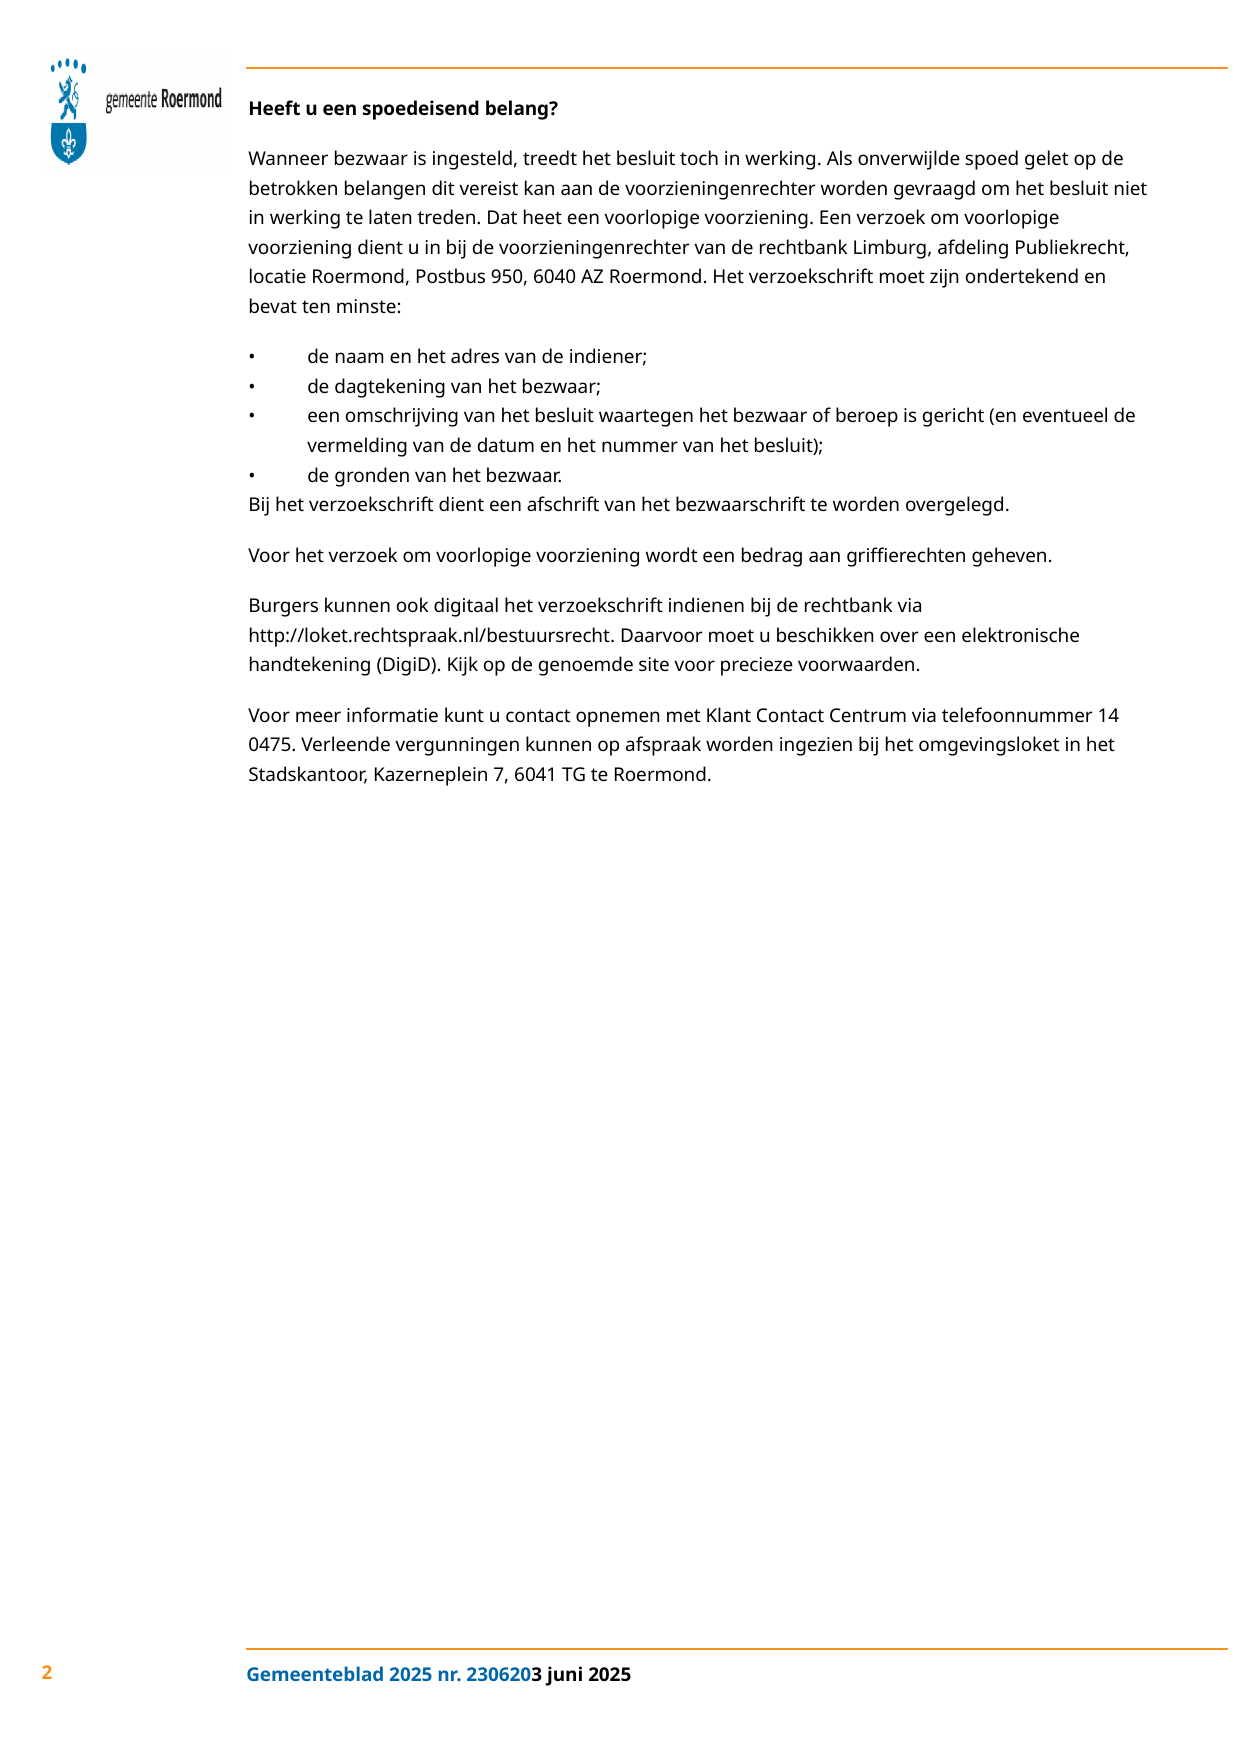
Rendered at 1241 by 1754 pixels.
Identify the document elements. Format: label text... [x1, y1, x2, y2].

list de dagtekening van het bezwaar; [248, 373, 1152, 399]
text Heeft u een spoedeisend belang? [248, 95, 1152, 121]
text Wanneer bezwaar is ingesteld, treedt het besluit toch in werking. Als onverwijlde spoed gelet op de betrokken belangen dit vereist kan aan de voorzieningenrechter worden gevraagd om het besluit niet in werking te laten treden. Dat heet een voorlopige voorziening. Een verzoek om voorlopige voorziening dient u in bij de voorzieningenrechter van de rechtbank Limburg, afdeling Publiekrecht, locatie Roermond, Postbus 950, 6040 AZ Roermond. Het verzoekschrift moet zijn ondertekend en bevat ten minste: [248, 145, 1152, 319]
text Bij het verzoekschrift dient een afschrift van het bezwaarschrift te worden overgelegd. [248, 491, 1152, 517]
list een omschrijving van het besluit waartegen het bezwaar of beroep is gericht (en eventueel de vermelding van de datum en het nummer van het besluit); [248, 403, 1152, 458]
text Voor meer informatie kunt u contact opnemen met Klant Contact Centrum via telefoonnummer 14 0475. Verleende vergunningen kunnen op afspraak worden ingezien bij het omgevingsloket in het Stadskantoor, Kazerneplein 7, 6041 TG te Roermond. [248, 702, 1152, 787]
picture [41, 47, 231, 172]
list de gronden van het bezwaar. [248, 462, 1152, 488]
text Voor het verzoek om voorlopige voorziening wordt een bedrag aan griffierechten geheven. [248, 542, 1152, 568]
list de naam en het adres van de indiener; [248, 343, 1152, 369]
text Burgers kunnen ook digitaal het verzoekschrift indienen bij de rechtbank via http://loket.rechtspraak.nl/bestuursrecht. Daarvoor moet u beschikken over een elektronische handtekening (DigiD). Kijk op de genoemde site voor precieze voorwaarden. [248, 592, 1152, 677]
